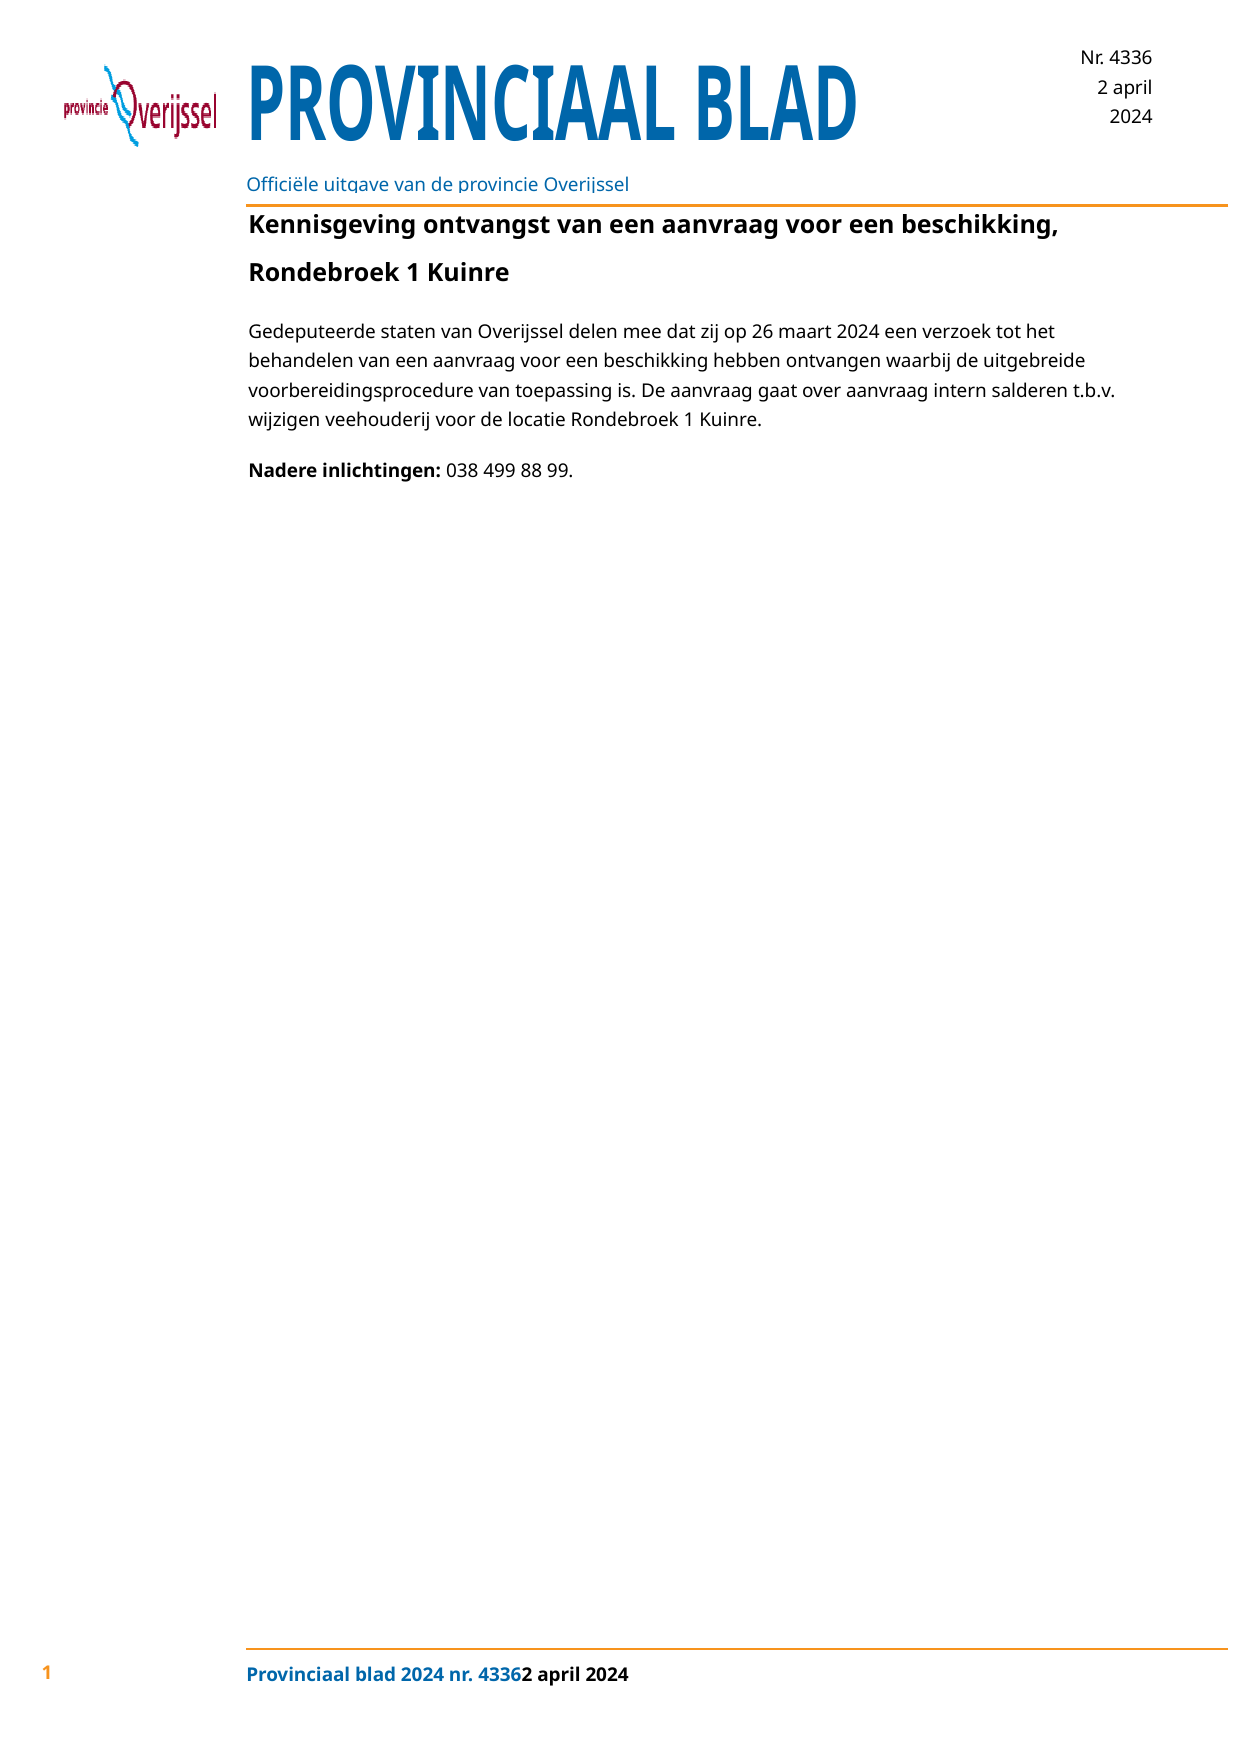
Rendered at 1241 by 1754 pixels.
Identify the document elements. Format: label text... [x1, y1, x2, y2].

picture [41, 47, 231, 172]
text Nadere inlichtingen: 038 499 88 99. [248, 457, 1152, 483]
text Kennisgeving ontvangst van een aanvraag voor een beschikking, Rondebroek 1 Kuinre [248, 207, 1152, 288]
text Gedeputeerde staten van Overijssel delen mee dat zij op 26 maart 2024 een verzoek tot het behandelen van een aanvraag voor een beschikking hebben ontvangen waarbij de uitgebreide voorbereidingsprocedure van toepassing is. De aanvraag gaat over aanvraag intern salderen t.b.v. wijzigen veehouderij voor de locatie Rondebroek 1 Kuinre. [248, 318, 1152, 432]
